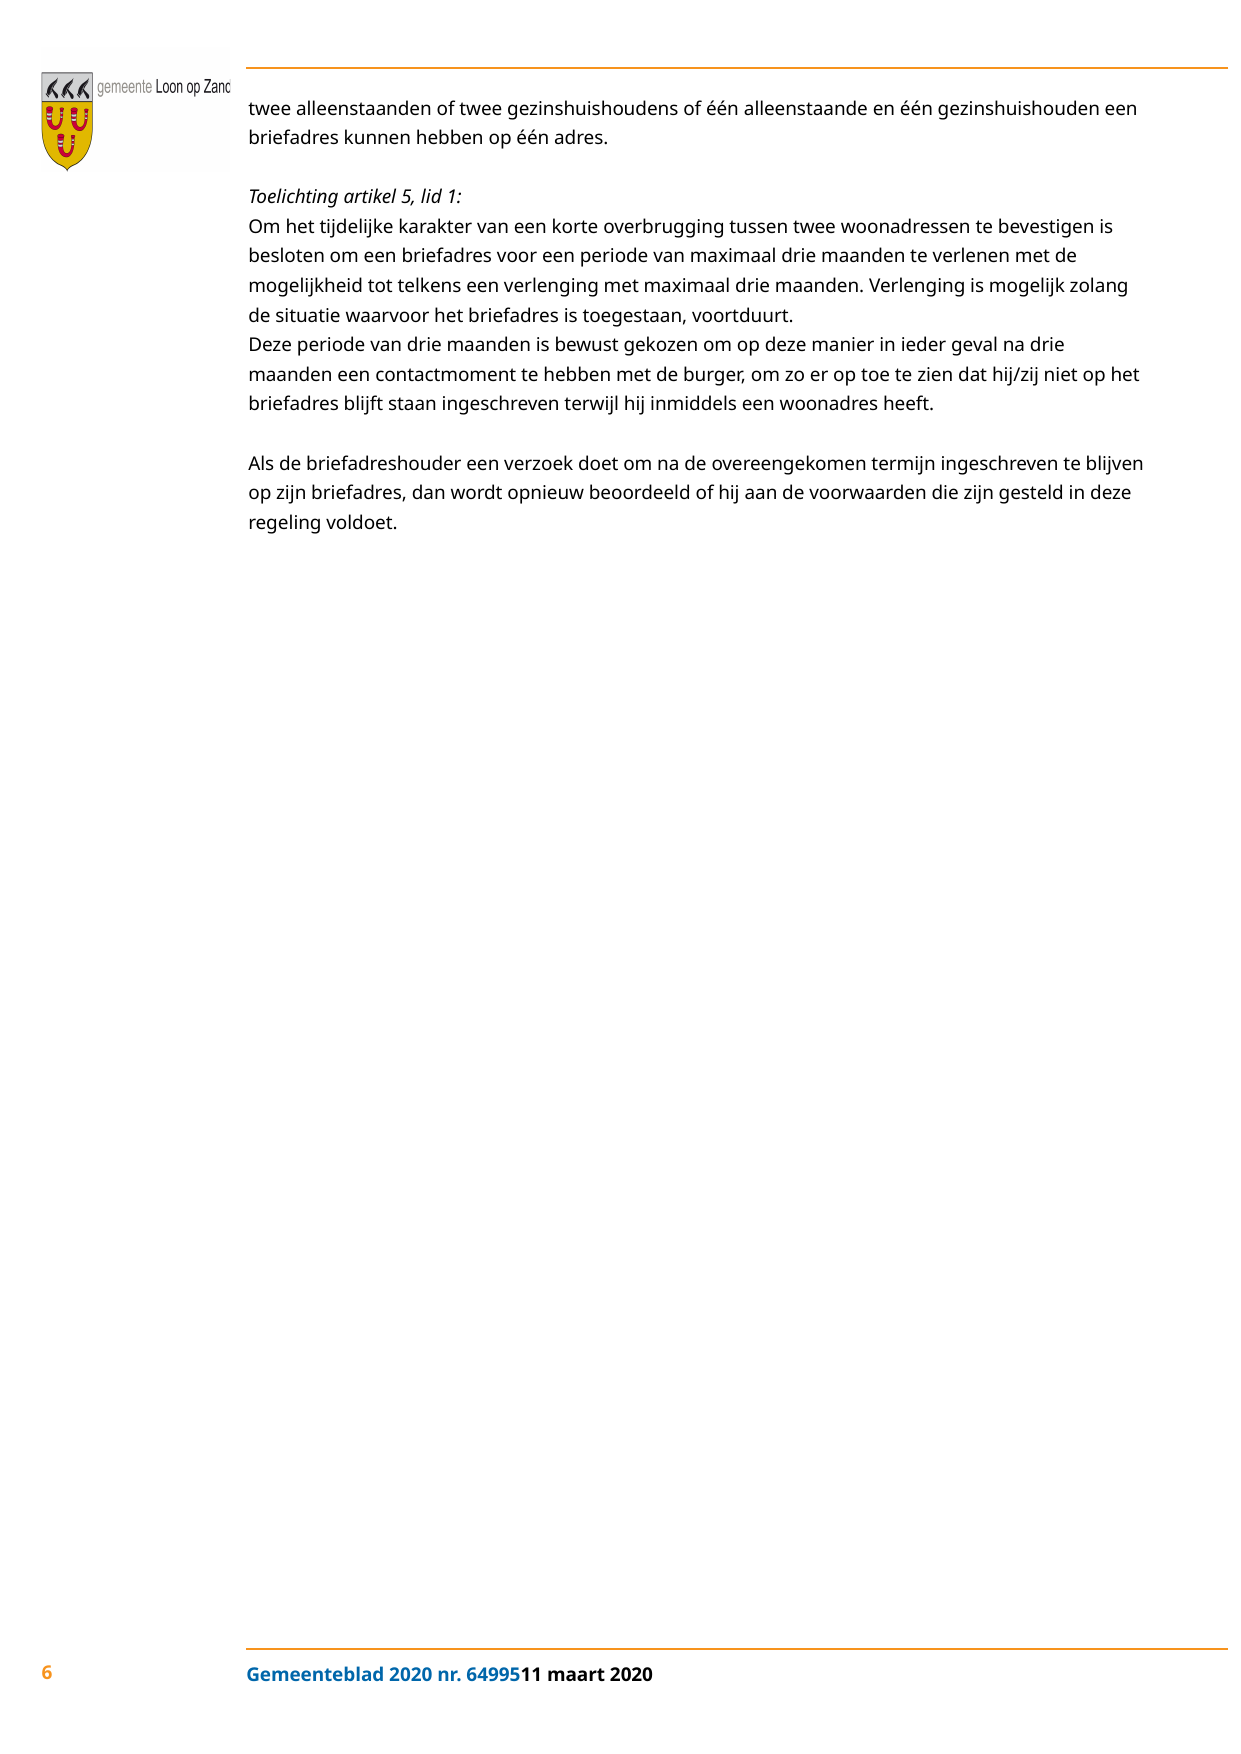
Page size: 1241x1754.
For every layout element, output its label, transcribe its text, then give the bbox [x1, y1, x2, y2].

text Om het tijdelijke karakter van een korte overbrugging tussen twee woonadressen te bevestigen is besloten om een briefadres voor een periode van maximaal drie maanden te verlenen met de mogelijkheid tot telkens een verlenging met maximaal drie maanden. Verlenging is mogelijk zolang de situatie waarvoor het briefadres is toegestaan, voortduurt. [248, 213, 1152, 328]
picture [41, 47, 231, 172]
text Als de briefadreshouder een verzoek doet om na de overeengekomen termijn ingeschreven te blijven op zijn briefadres, dan wordt opnieuw beoordeeld of hij aan de voorwaarden die zijn gesteld in deze regeling voldoet. [248, 450, 1152, 535]
text Toelichting artikel 5, lid 1: [248, 183, 1152, 209]
text Deze periode van drie maanden is bewust gekozen om op deze manier in ieder geval na drie maanden een contactmoment te hebben met de burger, om zo er op toe te zien dat hij/zij niet op het briefadres blijft staan ingeschreven terwijl hij inmiddels een woonadres heeft. [248, 331, 1152, 416]
text twee alleenstaanden of twee gezinshuishoudens of één alleenstaande en één gezinshuishouden een briefadres kunnen hebben op één adres. [248, 95, 1152, 150]
